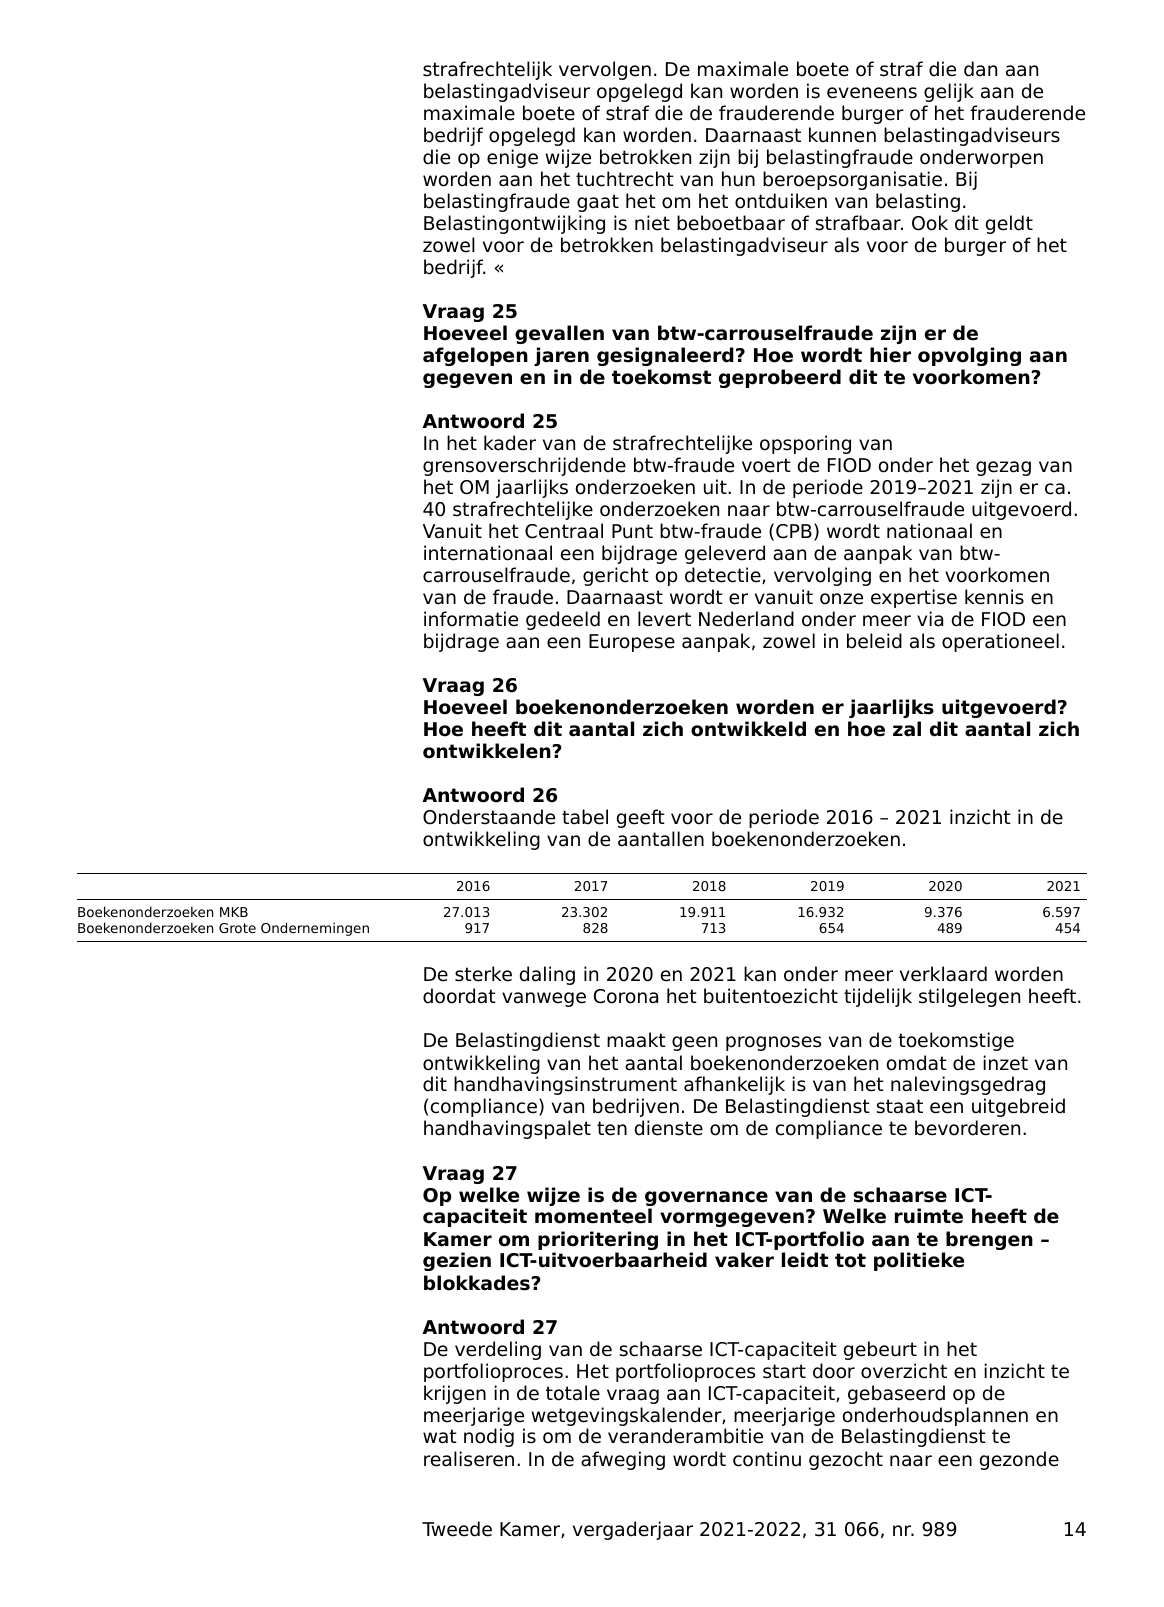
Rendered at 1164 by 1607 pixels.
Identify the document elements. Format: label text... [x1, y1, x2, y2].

table_header 2017 [496, 874, 614, 899]
text Hoeveel boekenonderzoeken worden er jaarlijks uitgevoerd? Hoe heeft dit aantal zich ontwikkeld en hoe zal dit aantal zich ontwikkelen? [422, 697, 1087, 763]
table_header 2016 [378, 874, 496, 899]
text Onderstaande tabel geeft voor de periode 2016 – 2021 inzicht in de ontwikkeling van de aantallen boekenonderzoeken. [422, 807, 1087, 851]
text De Belastingdienst maakt geen prognoses van de toekomstige ontwikkeling van het aantal boekenonderzoeken omdat de inzet van dit handhavingsinstrument afhankelijk is van het nalevingsgedrag (compliance) van bedrijven. De Belastingdienst staat een uitgebreid handhavingspalet ten dienste om de compliance te bevorderen. [422, 1030, 1087, 1140]
table_cell 713 [614, 921, 732, 941]
text Op welke wijze is de governance van de schaarse ICT-capaciteit momenteel vormgegeven? Welke ruimte heeft de Kamer om prioritering in het ICT-portfolio aan te brengen – gezien ICT-uitvoerbaarheid vaker leidt tot politieke blokkades? [422, 1184, 1087, 1294]
table_header 2020 [850, 874, 968, 899]
table_cell Boekenonderzoeken Grote Ondernemingen [77, 921, 378, 941]
table_header 2021 [969, 874, 1087, 899]
text Antwoord 27 [422, 1317, 1087, 1338]
table_cell 654 [732, 921, 850, 941]
table_cell 6.597 [969, 900, 1087, 921]
table_header 2019 [732, 874, 850, 899]
text Vraag 25 [422, 301, 1087, 323]
table_header [77, 874, 378, 899]
text strafrechtelijk vervolgen. De maximale boete of straf die dan aan belastingadviseur opgelegd kan worden is eveneens gelijk aan de maximale boete of straf die de frauderende burger of het frauderende bedrijf opgelegd kan worden. Daarnaast kunnen belastingadviseurs die op enige wijze betrokken zijn bij belastingfraude onderworpen worden aan het tuchtrecht van hun beroepsorganisatie. Bij belastingfraude gaat het om het ontduiken van belasting. Belastingontwijking is niet beboetbaar of strafbaar. Ook dit geldt zowel voor de betrokken belastingadviseur als voor de burger of het bedrijf. « [422, 59, 1087, 279]
table_cell 27.013 [378, 900, 496, 921]
text Vraag 26 [422, 675, 1087, 697]
text De sterke daling in 2020 en 2021 kan onder meer verklaard worden doordat vanwege Corona het buitentoezicht tijdelijk stilgelegen heeft. [422, 964, 1087, 1008]
table_cell 16.932 [732, 900, 850, 921]
table_cell 828 [496, 921, 614, 941]
text Antwoord 25 [422, 411, 1087, 433]
text De verdeling van de schaarse ICT-capaciteit gebeurt in het portfolioproces. Het portfolioproces start door overzicht en inzicht te krijgen in de totale vraag aan ICT-capaciteit, gebaseerd op de meerjarige wetgevingskalender, meerjarige onderhoudsplannen en wat nodig is om de veranderambitie van de Belastingdienst te realiseren. In de afweging wordt continu gezocht naar een gezonde [422, 1338, 1087, 1470]
table_cell 917 [378, 921, 496, 941]
table_header 2018 [614, 874, 732, 899]
table_cell 489 [850, 921, 968, 941]
table_cell 9.376 [850, 900, 968, 921]
text In het kader van de strafrechtelijke opsporing van grensoverschrijdende btw-fraude voert de FIOD onder het gezag van het OM jaarlijks onderzoeken uit. In de periode 2019–2021 zijn er ca. 40 strafrechtelijke onderzoeken naar btw-carrouselfraude uitgevoerd. Vanuit het Centraal Punt btw-fraude (CPB) wordt nationaal en internationaal een bijdrage geleverd aan de aanpak van btw-carrouselfraude, gericht op detectie, vervolging en het voorkomen van de fraude. Daarnaast wordt er vanuit onze expertise kennis en informatie gedeeld en levert Nederland onder meer via de FIOD een bijdrage aan een Europese aanpak, zowel in beleid als operationeel. [422, 433, 1087, 653]
table_cell 454 [969, 921, 1087, 941]
table_cell 19.911 [614, 900, 732, 921]
table_cell 23.302 [496, 900, 614, 921]
text Antwoord 26 [422, 785, 1087, 807]
table_cell Boekenonderzoeken MKB [77, 900, 378, 921]
text Vraag 27 [422, 1162, 1087, 1184]
text Hoeveel gevallen van btw-carrouselfraude zijn er de afgelopen jaren gesignaleerd? Hoe wordt hier opvolging aan gegeven en in de toekomst geprobeerd dit te voorkomen? [422, 323, 1087, 389]
